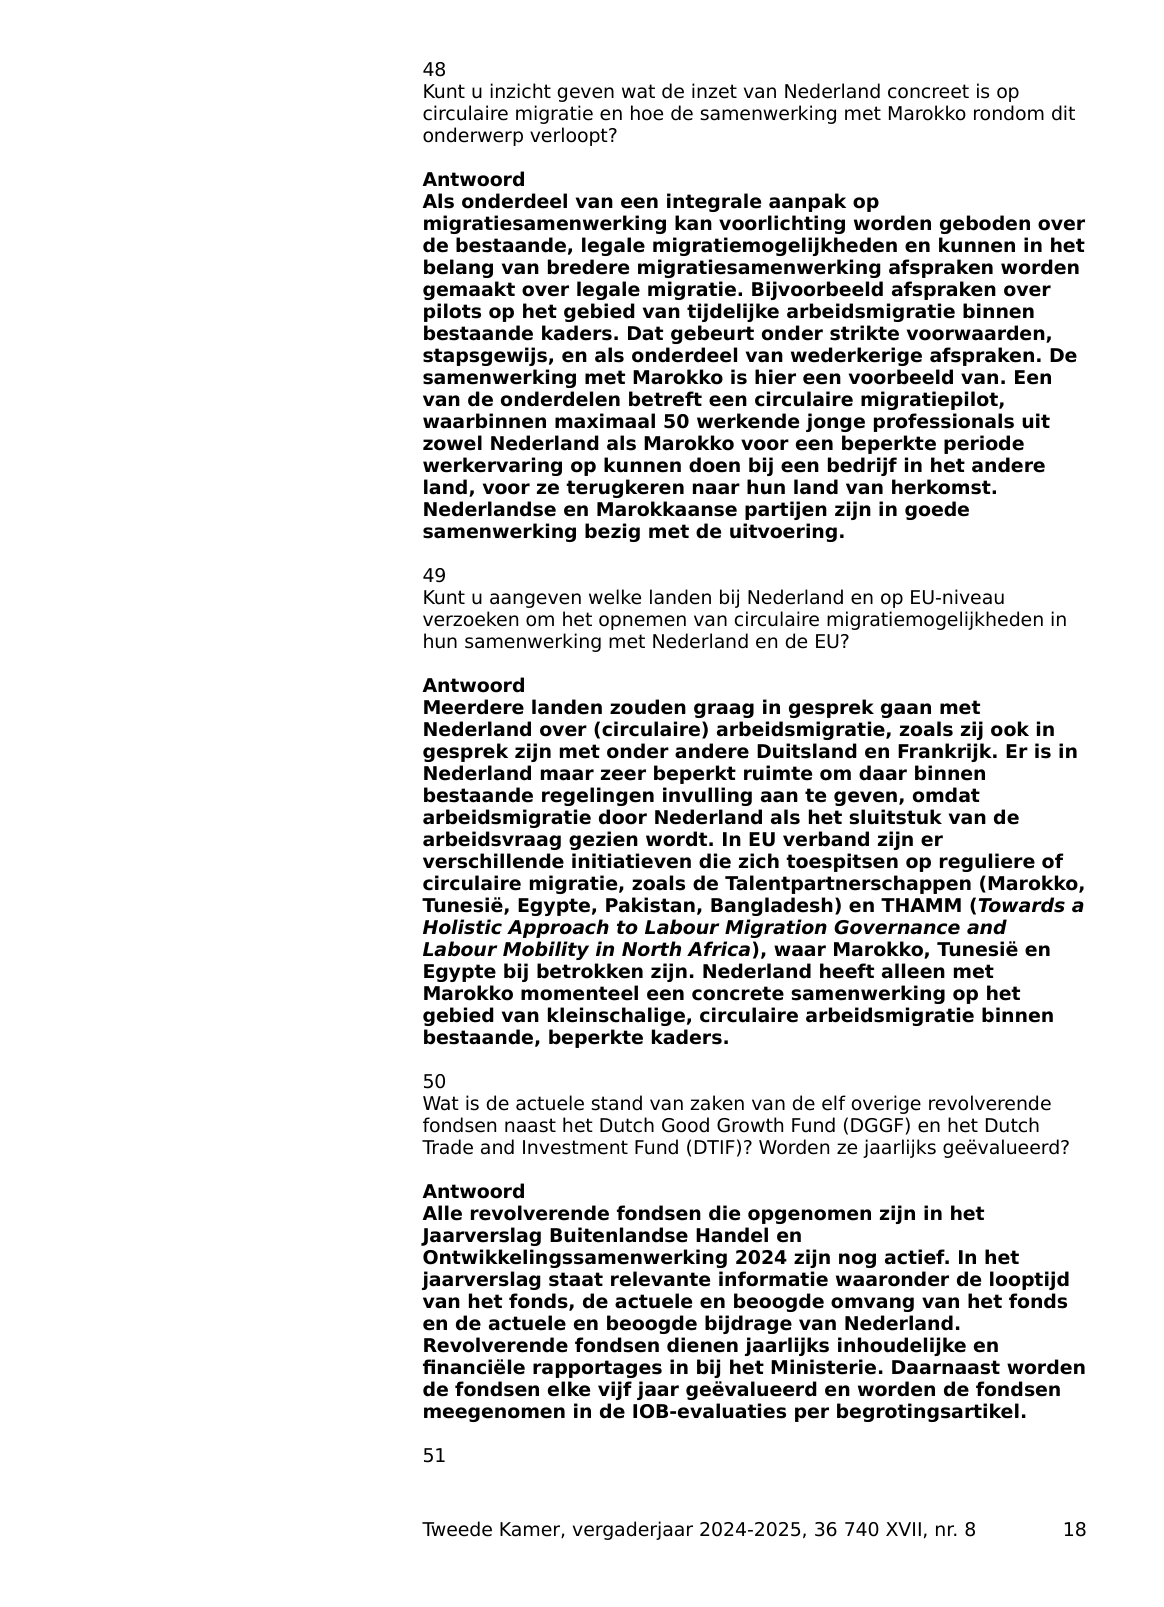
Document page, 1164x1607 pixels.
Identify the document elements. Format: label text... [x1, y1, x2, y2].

text Kunt u aangeven welke landen bij Nederland en op EU-niveau verzoeken om het opnemen van circulaire migratiemogelijkheden in hun samenwerking met Nederland en de EU? [422, 587, 1087, 653]
text Als onderdeel van een integrale aanpak op migratiesamenwerking kan voorlichting worden geboden over de bestaande, legale migratiemogelijkheden en kunnen in het belang van bredere migratiesamenwerking afspraken worden gemaakt over legale migratie. Bijvoorbeeld afspraken over pilots op het gebied van tijdelijke arbeidsmigratie binnen bestaande kaders. Dat gebeurt onder strikte voorwaarden, stapsgewijs, en als onderdeel van wederkerige afspraken. De samenwerking met Marokko is hier een voorbeeld van. Een van de onderdelen betreft een circulaire migratiepilot, waarbinnen maximaal 50 werkende jonge professionals uit zowel Nederland als Marokko voor een beperkte periode werkervaring op kunnen doen bij een bedrijf in het andere land, voor ze terugkeren naar hun land van herkomst. Nederlandse en Marokkaanse partijen zijn in goede samenwerking bezig met de uitvoering. [422, 191, 1087, 543]
text Revolverende fondsen dienen jaarlijks inhoudelijke en financiële rapportages in bij het Ministerie. Daarnaast worden de fondsen elke vijf jaar geëvalueerd en worden de fondsen meegenomen in de IOB-evaluaties per begrotingsartikel. [422, 1335, 1087, 1423]
text Meerdere landen zouden graag in gesprek gaan met Nederland over (circulaire) arbeidsmigratie, zoals zij ook in gesprek zijn met onder andere Duitsland en Frankrijk. Er is in Nederland maar zeer beperkt ruimte om daar binnen bestaande regelingen invulling aan te geven, omdat arbeidsmigratie door Nederland als het sluitstuk van de arbeidsvraag gezien wordt. In EU verband zijn er verschillende initiatieven die zich toespitsen op reguliere of circulaire migratie, zoals de Talentpartnerschappen (Marokko, Tunesië, Egypte, Pakistan, Bangladesh) en THAMM (Towards a Holistic Approach to Labour Migration Governance and Labour Mobility in North Africa), waar Marokko, Tunesië en Egypte bij betrokken zijn. Nederland heeft alleen met Marokko momenteel een concrete samenwerking op het gebied van kleinschalige, circulaire arbeidsmigratie binnen bestaande, beperkte kaders. [422, 697, 1087, 1049]
text Antwoord [422, 675, 1087, 697]
text Antwoord [422, 1181, 1087, 1203]
text 49 [422, 565, 1087, 587]
text Alle revolverende fondsen die opgenomen zijn in het Jaarverslag Buitenlandse Handel en Ontwikkelingssamenwerking 2024 zijn nog actief. In het jaarverslag staat relevante informatie waaronder de looptijd van het fonds, de actuele en beoogde omvang van het fonds en de actuele en beoogde bijdrage van Nederland. [422, 1203, 1087, 1335]
text Wat is de actuele stand van zaken van de elf overige revolverende fondsen naast het Dutch Good Growth Fund (DGGF) en het Dutch Trade and Investment Fund (DTIF)? Worden ze jaarlijks geëvalueerd? [422, 1093, 1087, 1159]
text 51 [422, 1445, 1087, 1467]
text 50 [422, 1071, 1087, 1093]
text 48 [422, 59, 1087, 81]
text Kunt u inzicht geven wat de inzet van Nederland concreet is op circulaire migratie en hoe de samenwerking met Marokko rondom dit onderwerp verloopt? [422, 81, 1087, 147]
text Antwoord [422, 169, 1087, 191]
